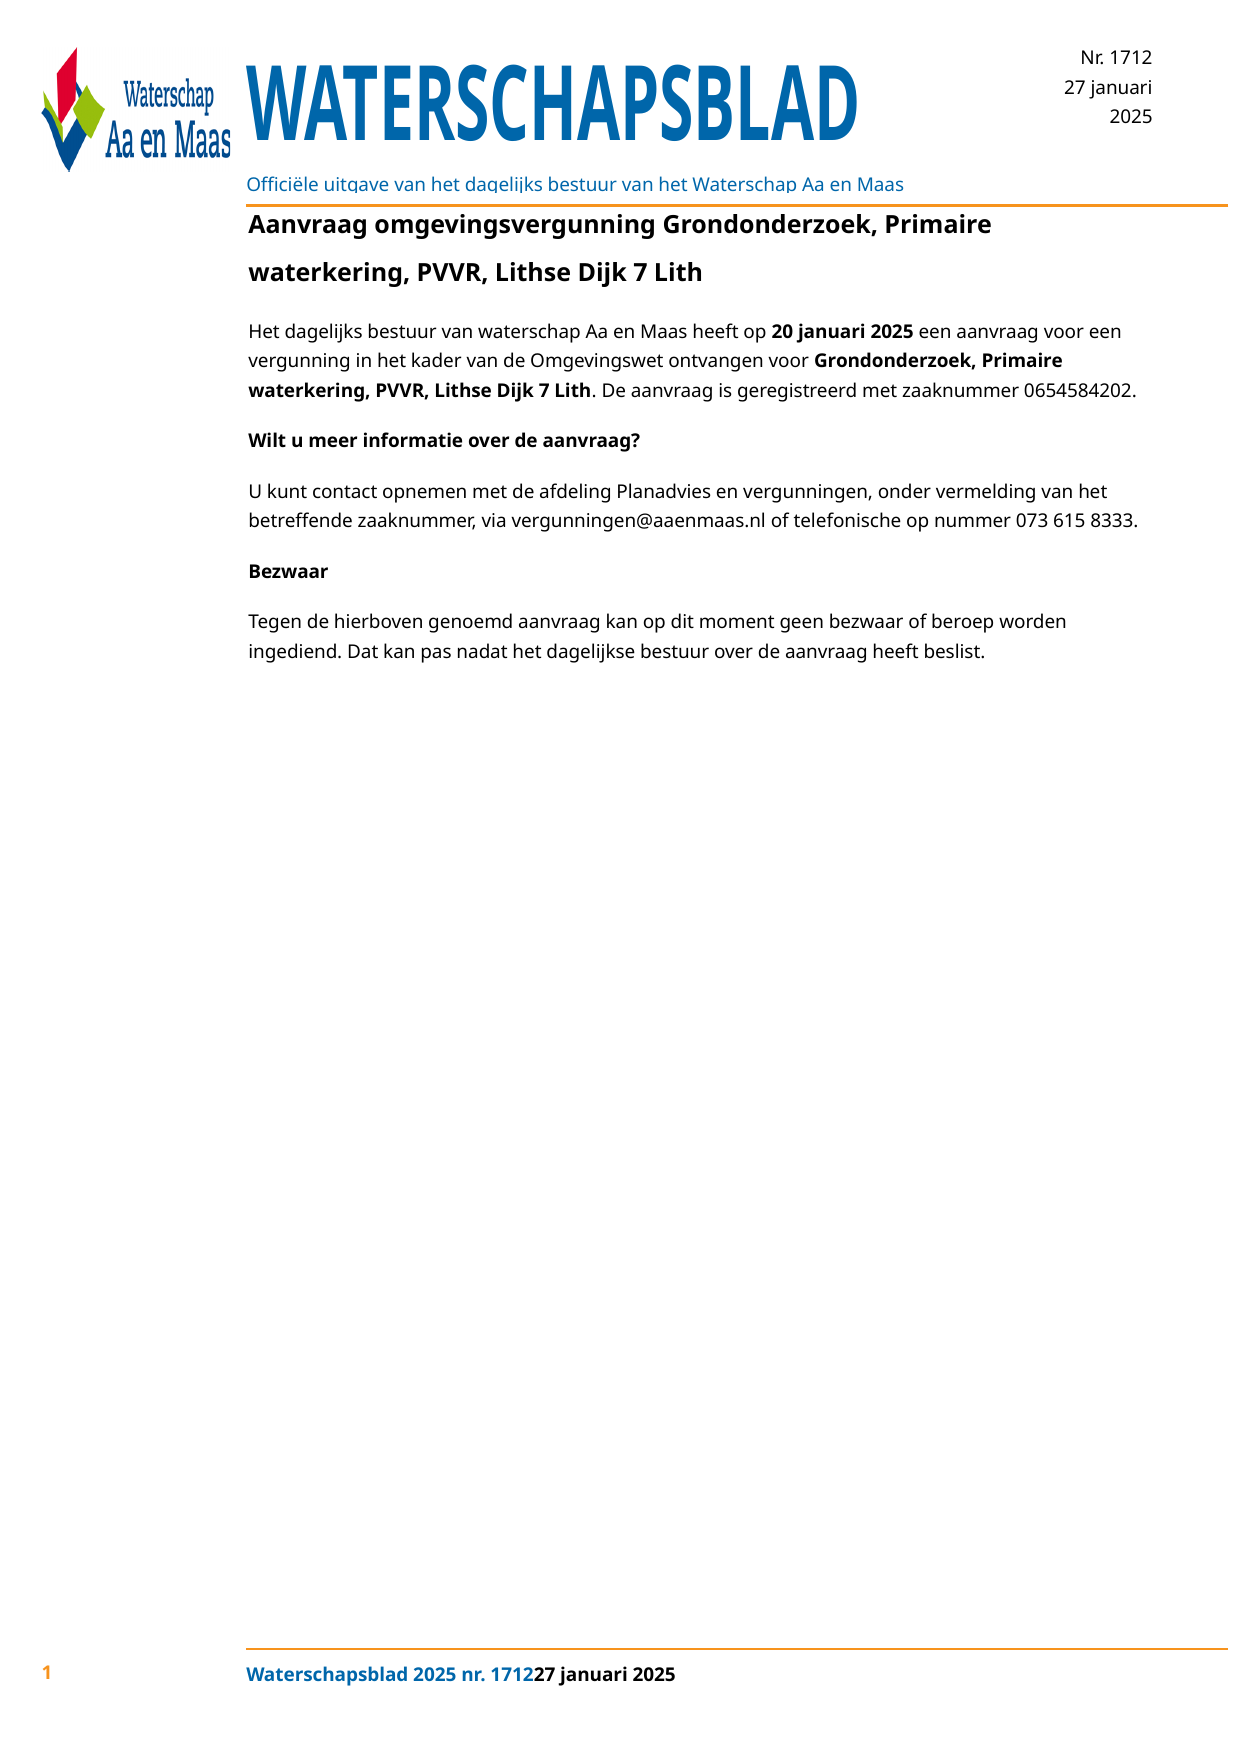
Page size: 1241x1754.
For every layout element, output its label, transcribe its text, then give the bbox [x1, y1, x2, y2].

text Bezwaar [248, 558, 1152, 584]
text Het dagelijks bestuur van waterschap Aa en Maas heeft op 20 januari 2025 een aanvraag voor een vergunning in het kader van de Omgevingswet ontvangen voor Grondonderzoek, Primaire waterkering, PVVR, Lithse Dijk 7 Lith. De aanvraag is geregistreerd met zaaknummer 0654584202. [248, 318, 1152, 403]
text Aanvraag omgevingsvergunning Grondonderzoek, Primaire waterkering, PVVR, Lithse Dijk 7 Lith [248, 207, 1152, 288]
text Tegen de hierboven genoemd aanvraag kan op dit moment geen bezwaar of beroep worden ingediend. Dat kan pas nadat het dagelijkse bestuur over de aanvraag heeft beslist. [248, 608, 1152, 664]
picture [41, 47, 231, 172]
text U kunt contact opnemen met de afdeling Planadvies en vergunningen, onder vermelding van het betreffende zaaknummer, via vergunningen@aaenmaas.nl of telefonische op nummer 073 615 8333. [248, 478, 1152, 533]
text Wilt u meer informatie over de aanvraag? [248, 427, 1152, 453]
